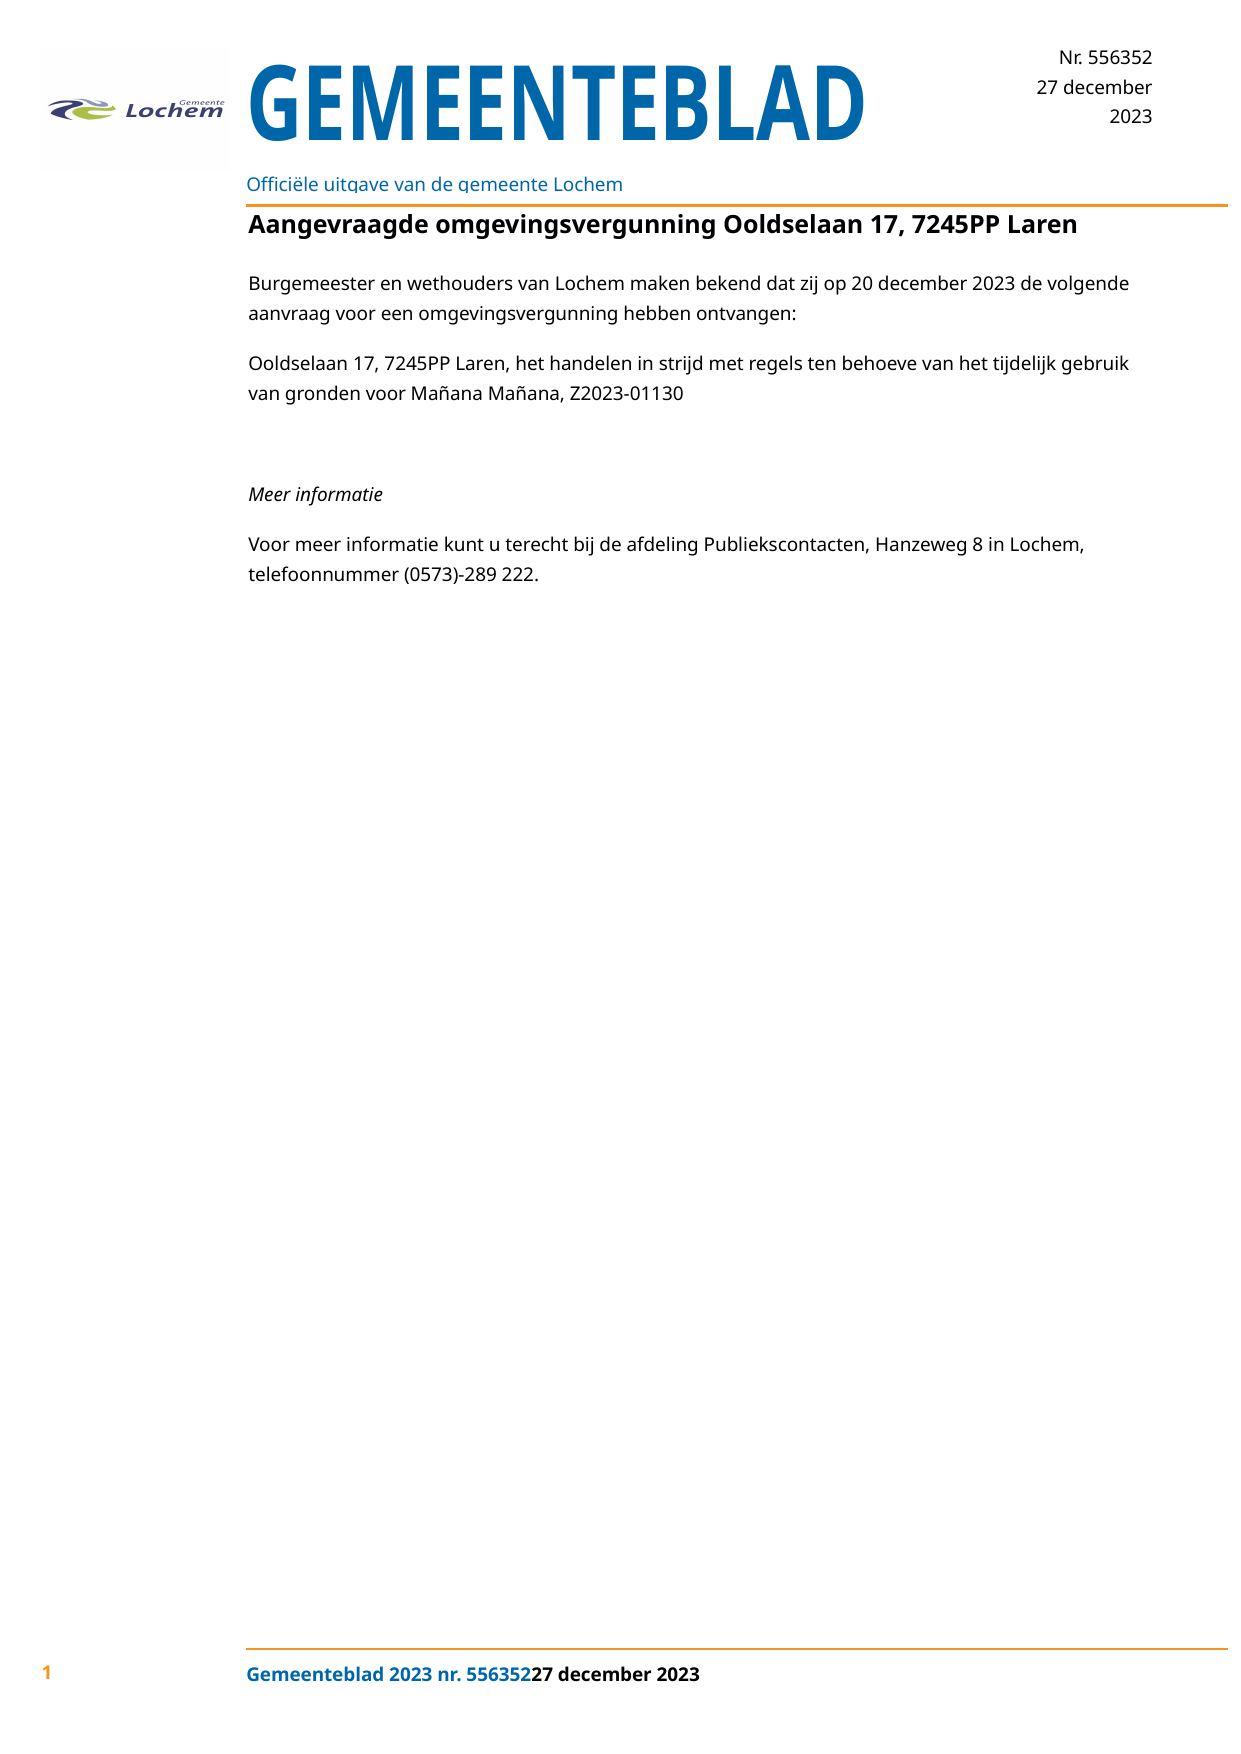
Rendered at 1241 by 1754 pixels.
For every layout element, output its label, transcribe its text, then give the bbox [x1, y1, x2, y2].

text Burgemeester en wethouders van Lochem maken bekend dat zij op 20 december 2023 de volgende aanvraag voor een omgevingsvergunning hebben ontvangen: [248, 270, 1152, 326]
text Meer informatie [248, 481, 1152, 506]
text Aangevraagde omgevingsvergunning Ooldselaan 17, 7245PP Laren [248, 207, 1152, 241]
picture [41, 47, 231, 172]
text Ooldselaan 17, 7245PP Laren, het handelen in strijd met regels ten behoeve van het tijdelijk gebruik van gronden voor Mañana Mañana, Z2023-01130 [248, 350, 1152, 406]
text Voor meer informatie kunt u terecht bij de afdeling Publiekscontacten, Hanzeweg 8 in Lochem, telefoonnummer (0573)-289 222. [248, 531, 1152, 586]
